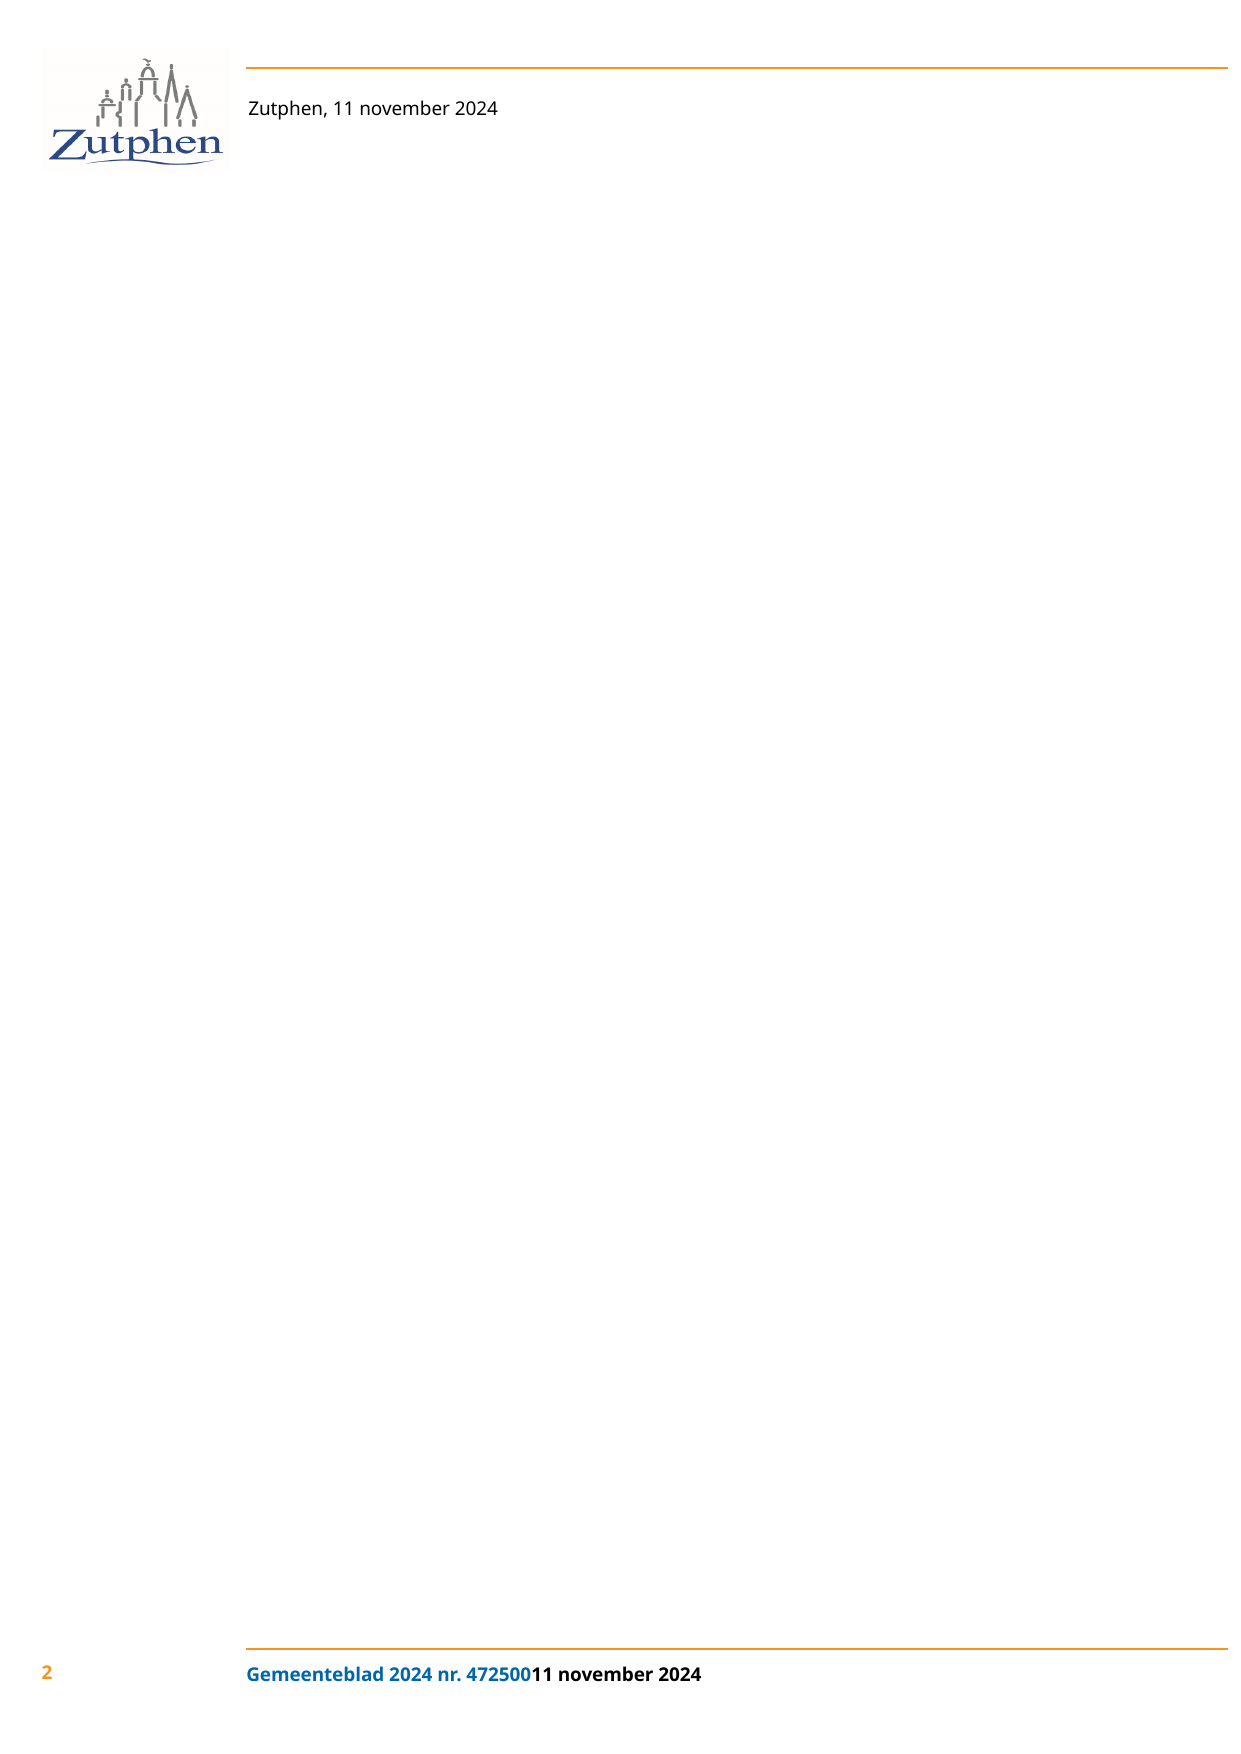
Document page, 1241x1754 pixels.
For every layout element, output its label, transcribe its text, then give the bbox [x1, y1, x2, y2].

text Zutphen, 11 november 2024 [248, 95, 1152, 121]
picture [41, 47, 231, 172]
